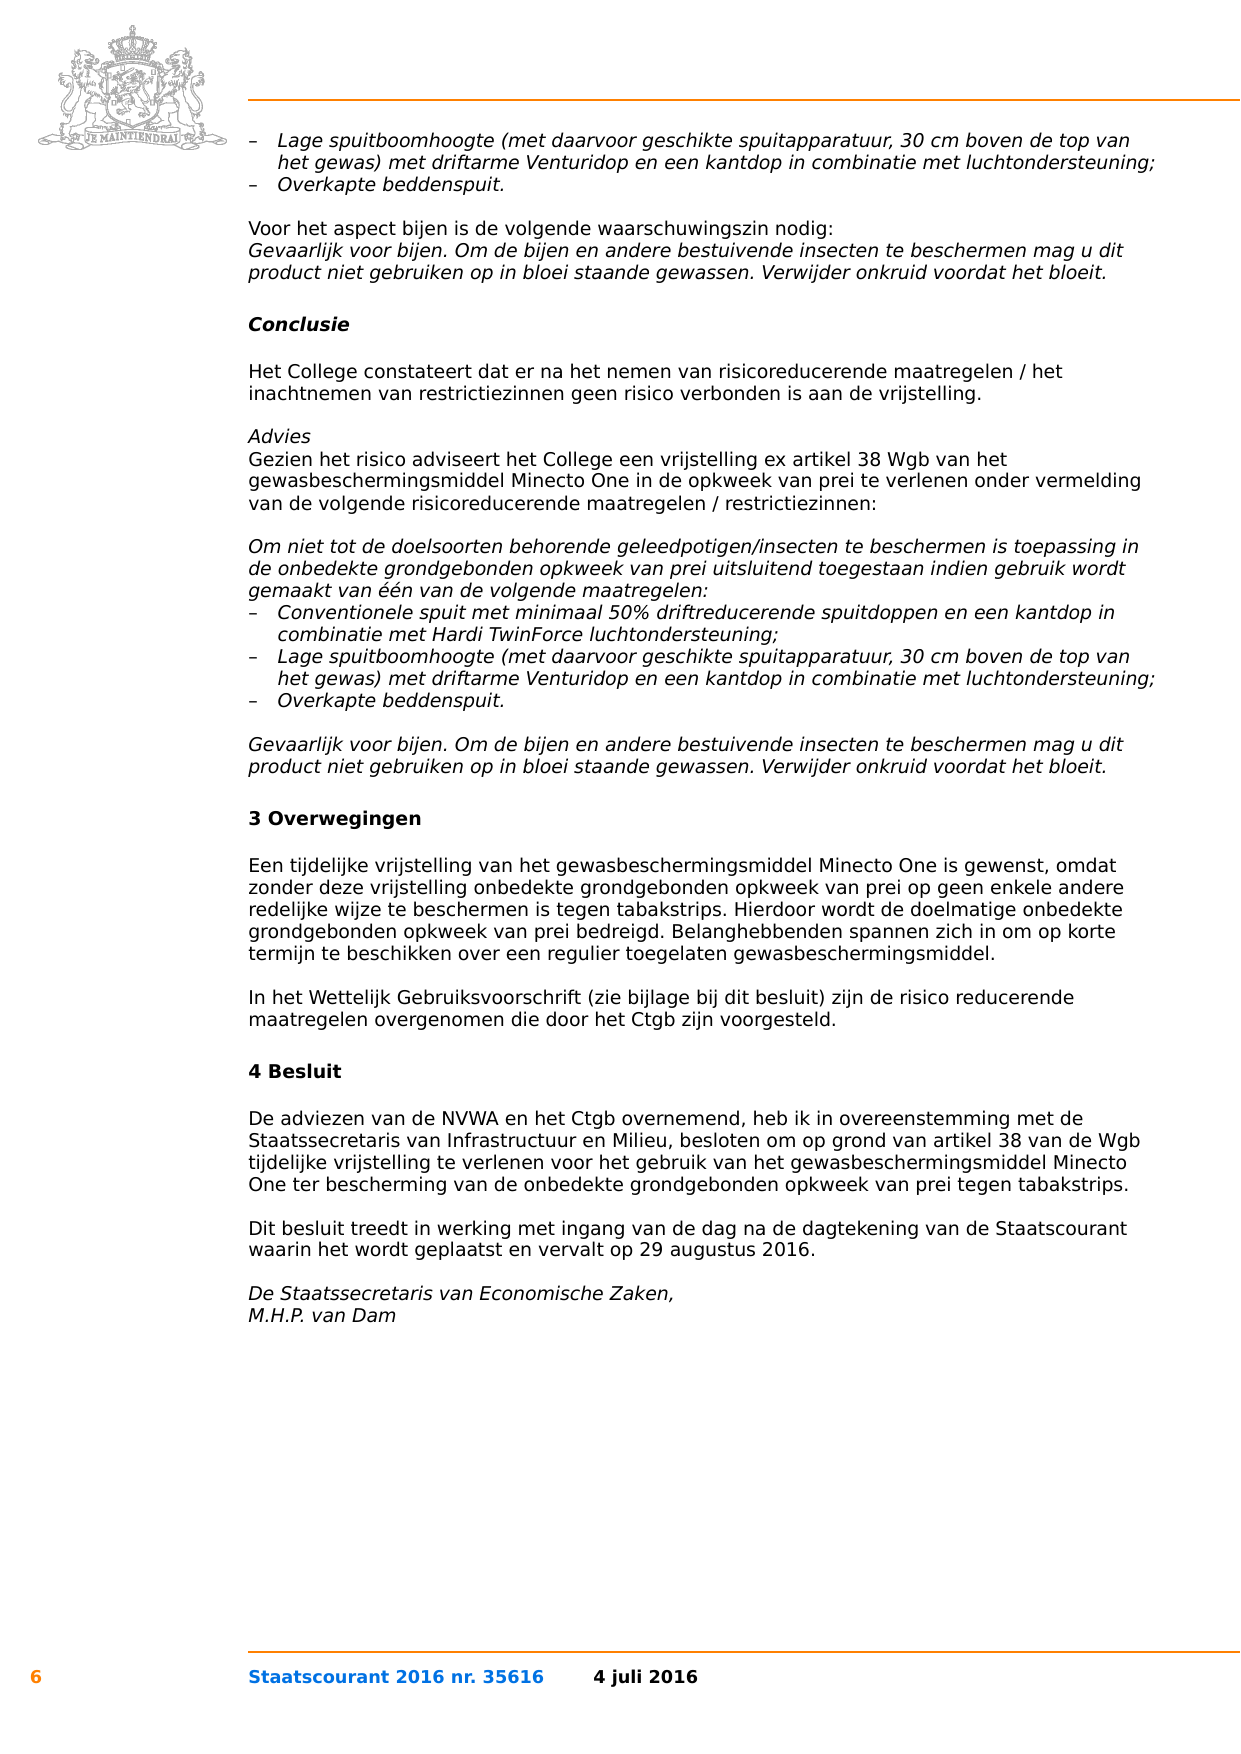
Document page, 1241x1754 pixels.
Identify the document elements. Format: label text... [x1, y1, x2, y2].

text Dit besluit treedt in werking met ingang van de dag na de dagtekening van de Staatscourant waarin het wordt geplaatst en vervalt op 29 augustus 2016. [248, 1217, 1163, 1261]
text In het Wettelijk Gebruiksvoorschrift (zie bijlage bij dit besluit) zijn de risico reducerende maatregelen overgenomen die door het Ctgb zijn voorgesteld. [248, 987, 1163, 1031]
text Het College constateert dat er na het nemen van risicoreducerende maatregelen / het inachtnemen van restrictiezinnen geen risico verbonden is aan de vrijstelling. [248, 361, 1163, 404]
text – Lage spuitboomhoogte (met daarvoor geschikte spuitapparatuur, 30 cm boven de top van het gewas) met driftarme Venturidop en een kantdop in combinatie met luchtondersteuning; [248, 646, 1163, 690]
text – Overkapte beddenspuit. [248, 690, 1163, 712]
text Een tijdelijke vrijstelling van het gewasbeschermingsmiddel Minecto One is gewenst, omdat zonder deze vrijstelling onbedekte grondgebonden opkweek van prei op geen enkele andere redelijke wijze te beschermen is tegen tabakstrips. Hierdoor wordt de doelmatige onbedekte grondgebonden opkweek van prei bedreigd. Belanghebbenden spannen zich in om op korte termijn te beschikken over een regulier toegelaten gewasbeschermingsmiddel. [248, 855, 1163, 965]
picture [38, 25, 227, 150]
text Advies [248, 426, 1163, 448]
subtitle Conclusie [248, 314, 1163, 336]
text – Lage spuitboomhoogte (met daarvoor geschikte spuitapparatuur, 30 cm boven de top van het gewas) met driftarme Venturidop en een kantdop in combinatie met luchtondersteuning; [248, 130, 1163, 174]
subtitle 4 Besluit [248, 1061, 1163, 1083]
text Voor het aspect bijen is de volgende waarschuwingszin nodig: [248, 218, 1163, 240]
text Gezien het risico adviseert het College een vrijstelling ex artikel 38 Wgb van het gewasbeschermingsmiddel Minecto One in de opkweek van prei te verlenen onder vermelding van de volgende risicoreducerende maatregelen / restrictiezinnen: [248, 448, 1163, 514]
text De adviezen van de NVWA en het Ctgb overnemend, heb ik in overeenstemming met de Staatssecretaris van Infrastructuur en Milieu, besloten om op grond van artikel 38 van de Wgb tijdelijke vrijstelling te verlenen voor het gebruik van het gewasbeschermingsmiddel Minecto One ter bescherming van de onbedekte grondgebonden opkweek van prei tegen tabakstrips. [248, 1108, 1163, 1196]
text – Overkapte beddenspuit. [248, 174, 1163, 196]
subtitle 3 Overwegingen [248, 808, 1163, 830]
text – Conventionele spuit met minimaal 50% driftreducerende spuitdoppen en een kantdop in combinatie met Hardi TwinForce luchtondersteuning; [248, 602, 1163, 646]
text Gevaarlijk voor bijen. Om de bijen en andere bestuivende insecten te beschermen mag u dit product niet gebruiken op in bloei staande gewassen. Verwijder onkruid voordat het bloeit. [248, 734, 1163, 778]
text Gevaarlijk voor bijen. Om de bijen en andere bestuivende insecten te beschermen mag u dit product niet gebruiken op in bloei staande gewassen. Verwijder onkruid voordat het bloeit. [248, 240, 1163, 284]
text Om niet tot de doelsoorten behorende geleedpotigen/insecten te beschermen is toepassing in de onbedekte grondgebonden opkweek van prei uitsluitend toegestaan indien gebruik wordt gemaakt van één van de volgende maatregelen: [248, 536, 1163, 602]
text De Staatssecretaris van Economische Zaken, M.H.P. van Dam [248, 1283, 1163, 1327]
